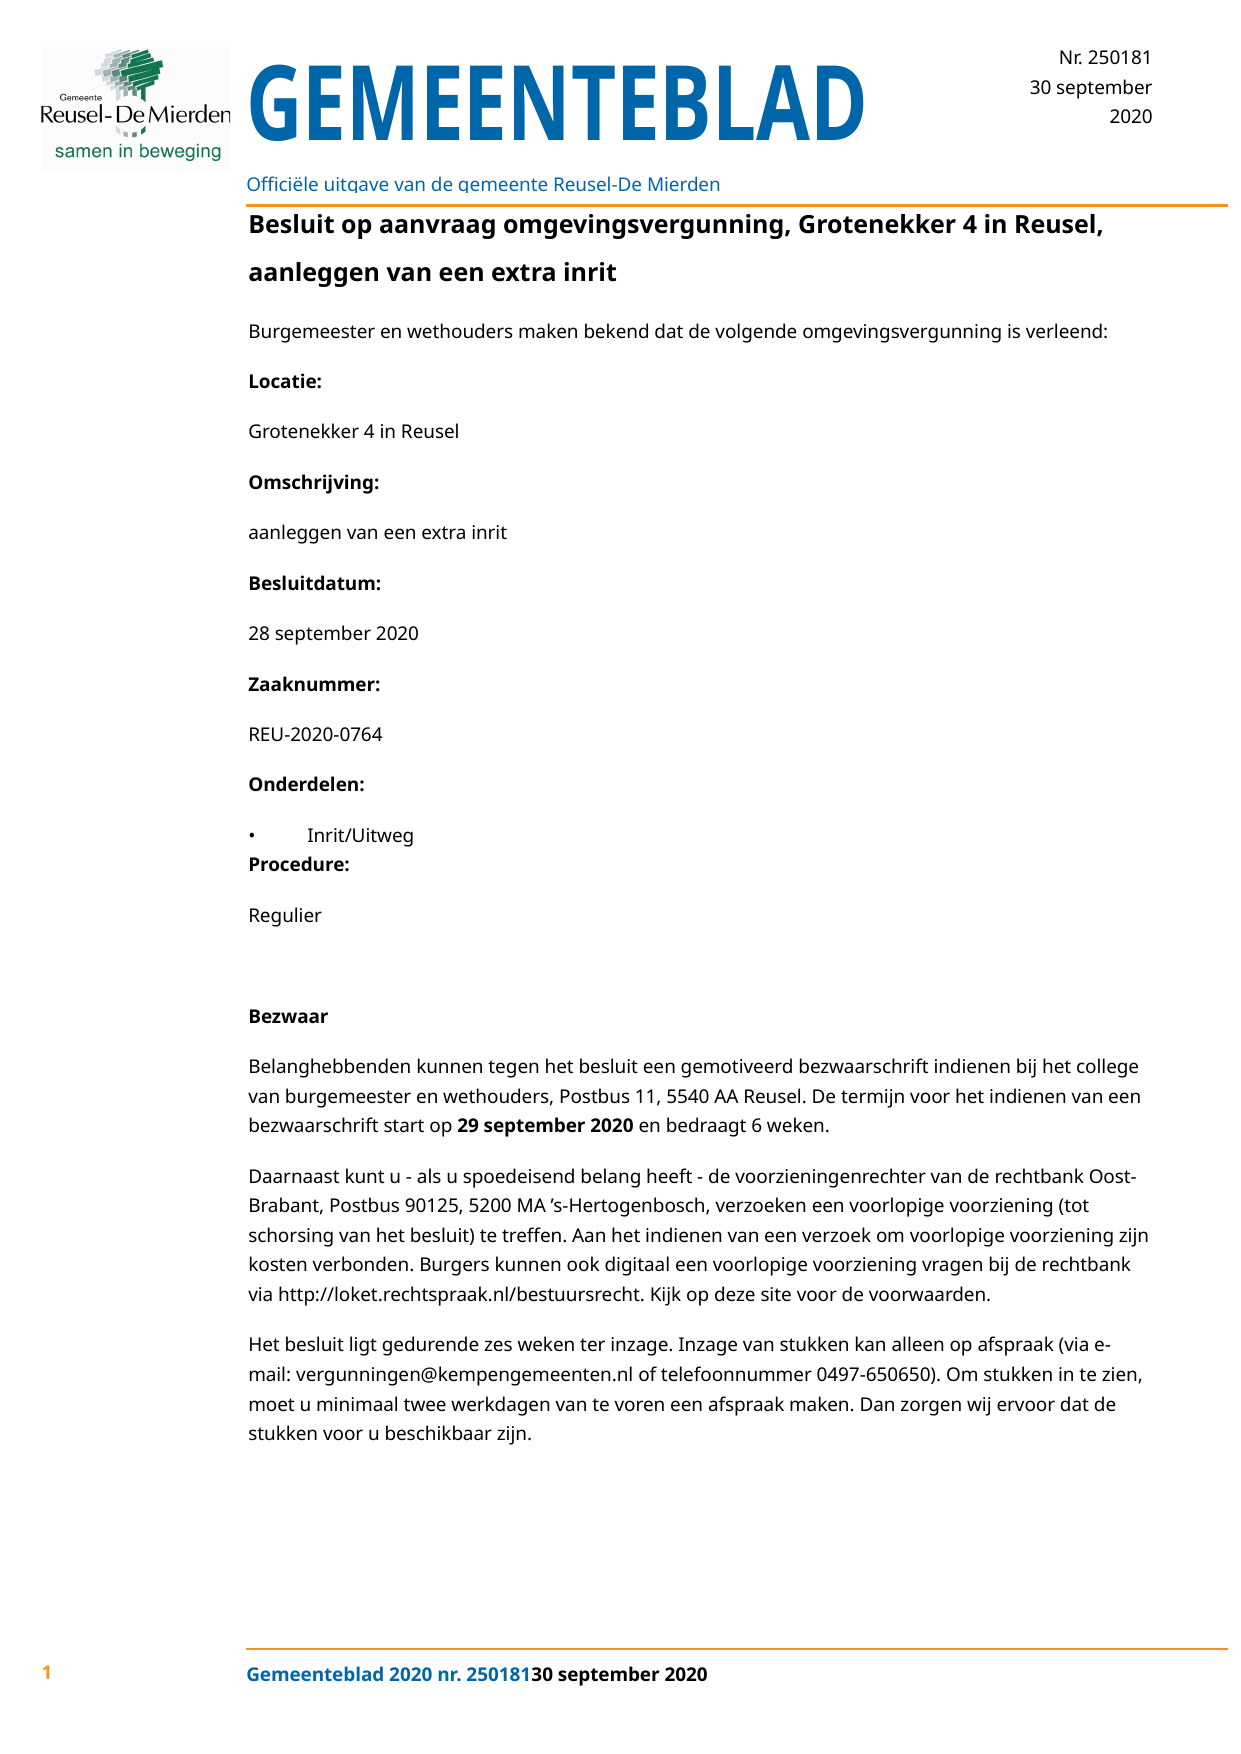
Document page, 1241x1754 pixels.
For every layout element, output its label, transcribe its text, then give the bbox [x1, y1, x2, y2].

text Omschrijving: [248, 469, 1152, 495]
text Het besluit ligt gedurende zes weken ter inzage. Inzage van stukken kan alleen op afspraak (via e-mail: vergunningen@kempengemeenten.nl of telefoonnummer 0497-650650). Om stukken in te zien, moet u minimaal twee werkdagen van te voren een afspraak maken. Dan zorgen wij ervoor dat de stukken voor u beschikbaar zijn. [248, 1332, 1152, 1446]
text Zaaknummer: [248, 671, 1152, 697]
text 28 september 2020 [248, 620, 1152, 646]
text aanleggen van een extra inrit [248, 519, 1152, 545]
picture [41, 47, 231, 172]
text Besluitdatum: [248, 570, 1152, 596]
text Belanghebbenden kunnen tegen het besluit een gemotiveerd bezwaarschrift indienen bij het college van burgemeester en wethouders, Postbus 11, 5540 AA Reusel. De termijn voor het indienen van een bezwaarschrift start op 29 september 2020 en bedraagt 6 weken. [248, 1053, 1152, 1138]
text Besluit op aanvraag omgevingsvergunning, Grotenekker 4 in Reusel, aanleggen van een extra inrit [248, 207, 1152, 288]
text Procedure: [248, 852, 1152, 877]
text Grotenekker 4 in Reusel [248, 419, 1152, 444]
text Daarnaast kunt u - als u spoedeisend belang heeft - de voorzieningenrechter van de rechtbank Oost-Brabant, Postbus 90125, 5200 MA ’s-Hertogenbosch, verzoeken een voorlopige voorziening (tot schorsing van het besluit) te treffen. Aan het indienen van een verzoek om voorlopige voorziening zijn kosten verbonden. Burgers kunnen ook digitaal een voorlopige voorziening vragen bij de rechtbank via http://loket.rechtspraak.nl/bestuursrecht. Kijk op deze site voor de voorwaarden. [248, 1163, 1152, 1307]
list Inrit/Uitweg [248, 822, 1152, 848]
text Locatie: [248, 368, 1152, 394]
text Onderdelen: [248, 772, 1152, 797]
text REU-2020-0764 [248, 721, 1152, 747]
text Bezwaar [248, 1003, 1152, 1029]
text Regulier [248, 902, 1152, 928]
text Burgemeester en wethouders maken bekend dat de volgende omgevingsvergunning is verleend: [248, 318, 1152, 344]
